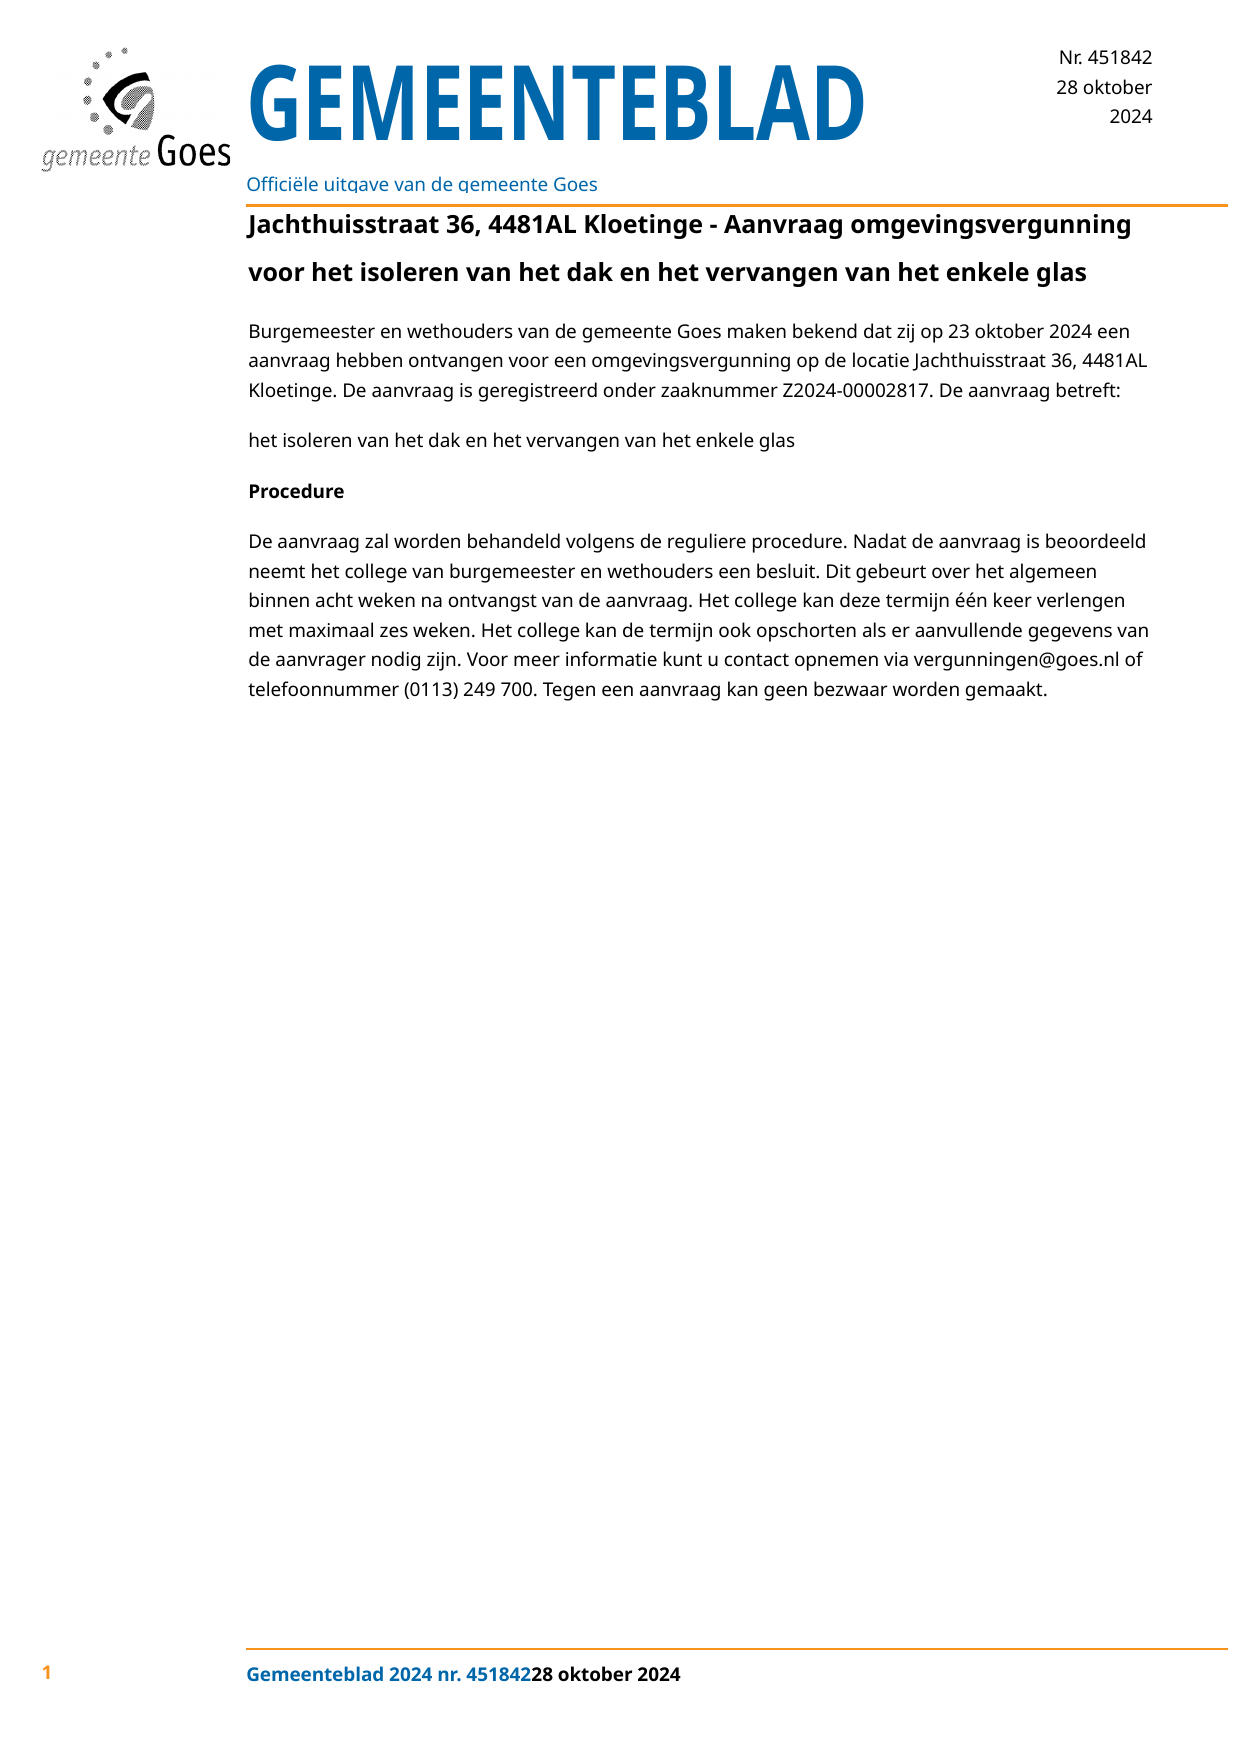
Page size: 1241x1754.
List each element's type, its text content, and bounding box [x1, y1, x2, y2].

text Jachthuisstraat 36, 4481AL Kloetinge - Aanvraag omgevingsvergunning voor het isoleren van het dak en het vervangen van het enkele glas [248, 207, 1152, 288]
text Procedure [248, 478, 1152, 504]
picture [41, 47, 231, 172]
text het isoleren van het dak en het vervangen van het enkele glas [248, 427, 1152, 453]
text De aanvraag zal worden behandeld volgens de reguliere procedure. Nadat de aanvraag is beoordeeld neemt het college van burgemeester en wethouders een besluit. Dit gebeurt over het algemeen binnen acht weken na ontvangst van de aanvraag. Het college kan deze termijn één keer verlengen met maximaal zes weken. Het college kan de termijn ook opschorten als er aanvullende gegevens van de aanvrager nodig zijn. Voor meer informatie kunt u contact opnemen via vergunningen@goes.nl of telefoonnummer (0113) 249 700. Tegen een aanvraag kan geen bezwaar worden gemaakt. [248, 528, 1152, 702]
text Burgemeester en wethouders van de gemeente Goes maken bekend dat zij op 23 oktober 2024 een aanvraag hebben ontvangen voor een omgevingsvergunning op de locatie Jachthuisstraat 36, 4481AL Kloetinge. De aanvraag is geregistreerd onder zaaknummer Z2024-00002817. De aanvraag betreft: [248, 318, 1152, 403]
